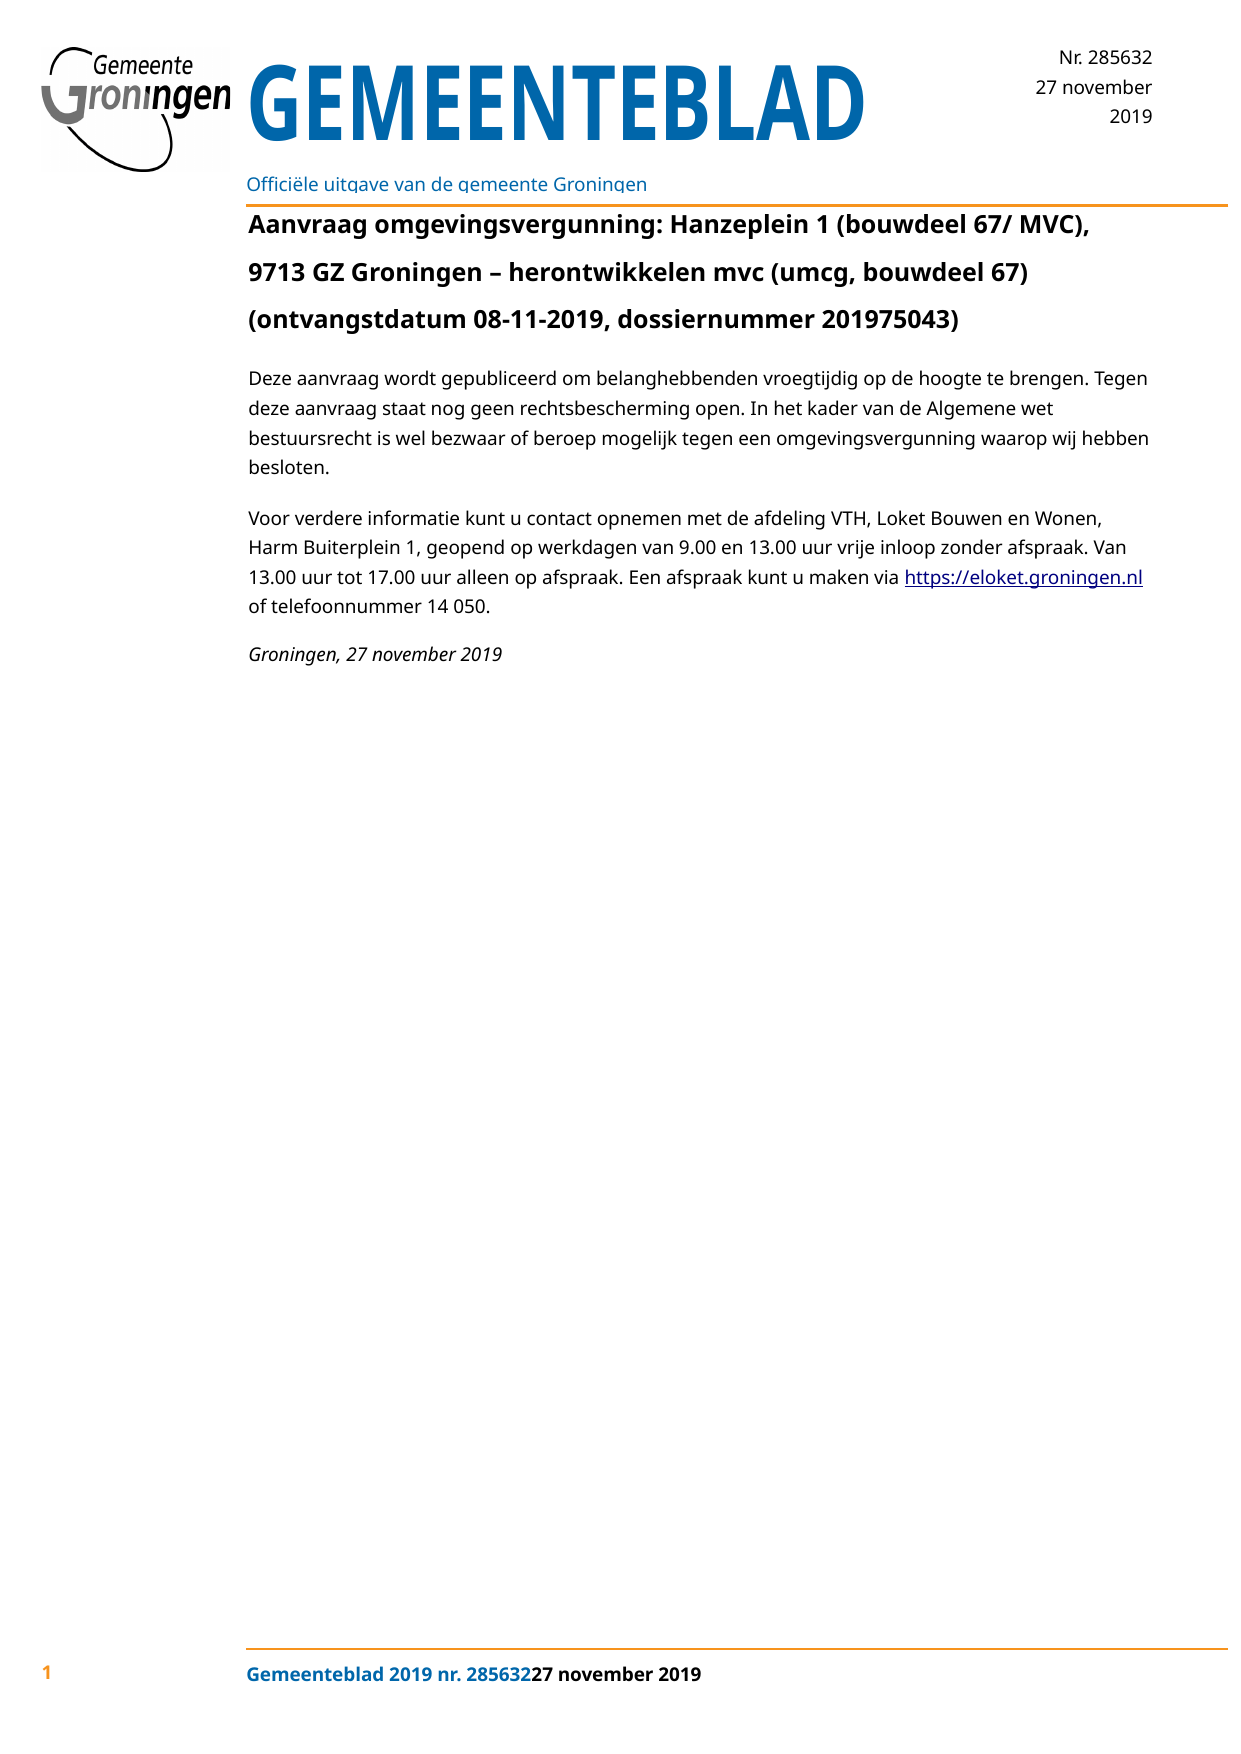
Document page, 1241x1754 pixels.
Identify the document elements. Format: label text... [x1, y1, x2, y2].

text Deze aanvraag wordt gepubliceerd om belanghebbenden vroegtijdig op de hoogte te brengen. Tegen deze aanvraag staat nog geen rechtsbescherming open. In het kader van de Algemene wet bestuursrecht is wel bezwaar of beroep mogelijk tegen een omgevingsvergunning waarop wij hebben besloten. [248, 366, 1152, 480]
text Aanvraag omgevingsvergunning: Hanzeplein 1 (bouwdeel 67/ MVC), 9713 GZ Groningen – herontwikkelen mvc (umcg, bouwdeel 67) (ontvangstdatum 08-11-2019, dossiernummer 201975043) [248, 207, 1152, 336]
text Groningen, 27 november 2019 [248, 641, 1152, 667]
text Voor verdere informatie kunt u contact opnemen met de afdeling VTH, Loket Bouwen en Wonen, Harm Buiterplein 1, geopend op werkdagen van 9.00 en 13.00 uur vrije inloop zonder afspraak. Van 13.00 uur tot 17.00 uur alleen op afspraak. Een afspraak kunt u maken via https://eloket.groningen.nl of telefoonnummer 14 050. [248, 505, 1152, 619]
picture [41, 47, 231, 172]
